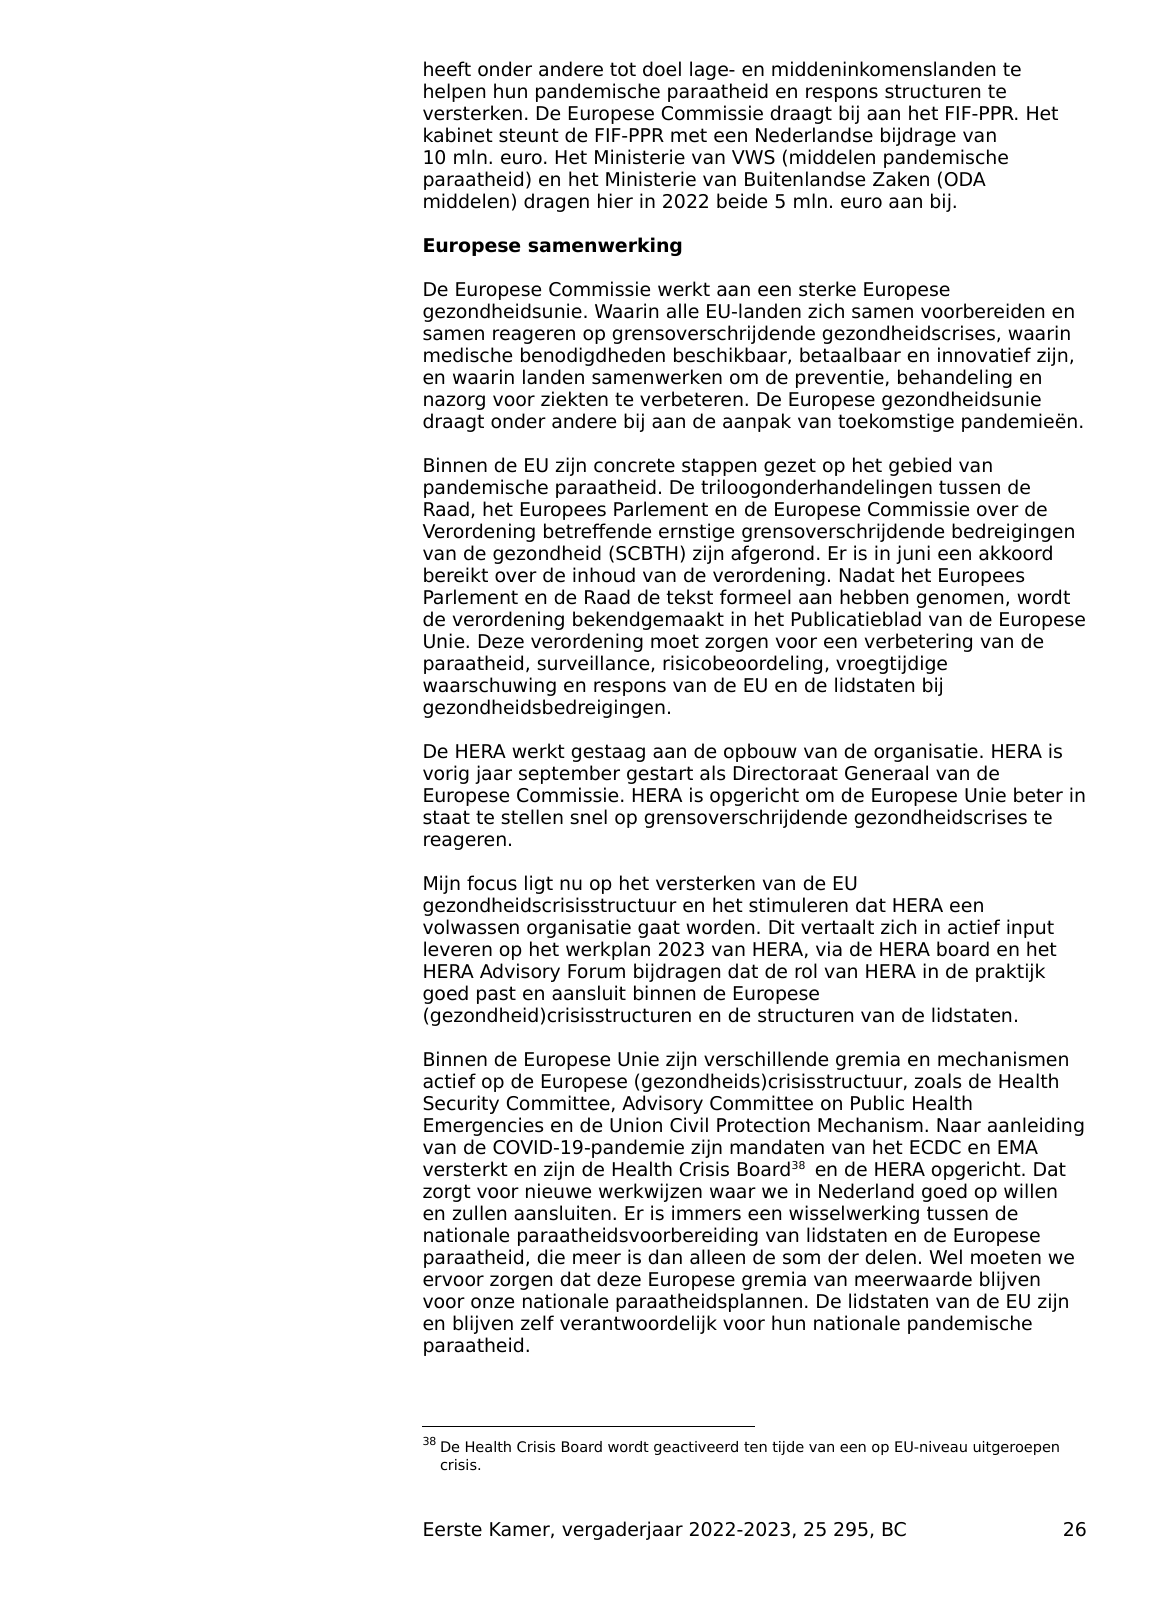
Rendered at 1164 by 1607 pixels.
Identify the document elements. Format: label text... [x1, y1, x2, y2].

subtitle Europese samenwerking [422, 235, 1087, 257]
text Binnen de EU zijn concrete stappen gezet op het gebied van pandemische paraatheid. De triloogonderhandelingen tussen de Raad, het Europees Parlement en de Europese Commissie over de Verordening betreffende ernstige grensoverschrijdende bedreigingen van de gezondheid (SCBTH) zijn afgerond. Er is in juni een akkoord bereikt over de inhoud van de verordening. Nadat het Europees Parlement en de Raad de tekst formeel aan hebben genomen, wordt de verordening bekendgemaakt in het Publicatieblad van de Europese Unie. Deze verordening moet zorgen voor een verbetering van de paraatheid, surveillance, risicobeoordeling, vroegtijdige waarschuwing en respons van de EU en de lidstaten bij gezondheidsbedreigingen. [422, 455, 1087, 719]
text Mijn focus ligt nu op het versterken van de EU gezondheidscrisisstructuur en het stimuleren dat HERA een volwassen organisatie gaat worden. Dit vertaalt zich in actief input leveren op het werkplan 2023 van HERA, via de HERA board en het HERA Advisory Forum bijdragen dat de rol van HERA in de praktijk goed past en aansluit binnen de Europese (gezondheid)crisisstructuren en de structuren van de lidstaten. [422, 873, 1087, 1027]
text heeft onder andere tot doel lage- en middeninkomenslanden te helpen hun pandemische paraatheid en respons structuren te versterken. De Europese Commissie draagt bij aan het FIF-PPR. Het kabinet steunt de FIF-PPR met een Nederlandse bijdrage van 10 mln. euro. Het Ministerie van VWS (middelen pandemische paraatheid) en het Ministerie van Buitenlandse Zaken (ODA middelen) dragen hier in 2022 beide 5 mln. euro aan bij. [422, 59, 1087, 213]
text Binnen de Europese Unie zijn verschillende gremia en mechanismen actief op de Europese (gezondheids)crisisstructuur, zoals de Health Security Committee, Advisory Committee on Public Health Emergencies en de Union Civil Protection Mechanism. Naar aanleiding van de COVID-19-pandemie zijn mandaten van het ECDC en EMA versterkt en zijn de Health Crisis Board en de HERA opgericht. Dat zorgt voor nieuwe werkwijzen waar we in Nederland goed op willen en zullen aansluiten. Er is immers een wisselwerking tussen de nationale paraatheidsvoorbereiding van lidstaten en de Europese paraatheid, die meer is dan alleen de som der delen. Wel moeten we ervoor zorgen dat deze Europese gremia van meerwaarde blijven voor onze nationale paraatheidsplannen. De lidstaten van de EU zijn en blijven zelf verantwoordelijk voor hun nationale pandemische paraatheid. [422, 1049, 1087, 1357]
text De Europese Commissie werkt aan een sterke Europese gezondheidsunie. Waarin alle EU-landen zich samen voorbereiden en samen reageren op grensoverschrijdende gezondheidscrises, waarin medische benodigdheden beschikbaar, betaalbaar en innovatief zijn, en waarin landen samenwerken om de preventie, behandeling en nazorg voor ziekten te verbeteren. De Europese gezondheidsunie draagt onder andere bij aan de aanpak van toekomstige pandemieën. [422, 279, 1087, 433]
text De HERA werkt gestaag aan de opbouw van de organisatie. HERA is vorig jaar september gestart als Directoraat Generaal van de Europese Commissie. HERA is opgericht om de Europese Unie beter in staat te stellen snel op grensoverschrijdende gezondheidscrises te reageren. [422, 741, 1087, 851]
text De Health Crisis Board wordt geactiveerd ten tijde van een op EU-niveau uitgeroepen crisis. [422, 1435, 1087, 1474]
